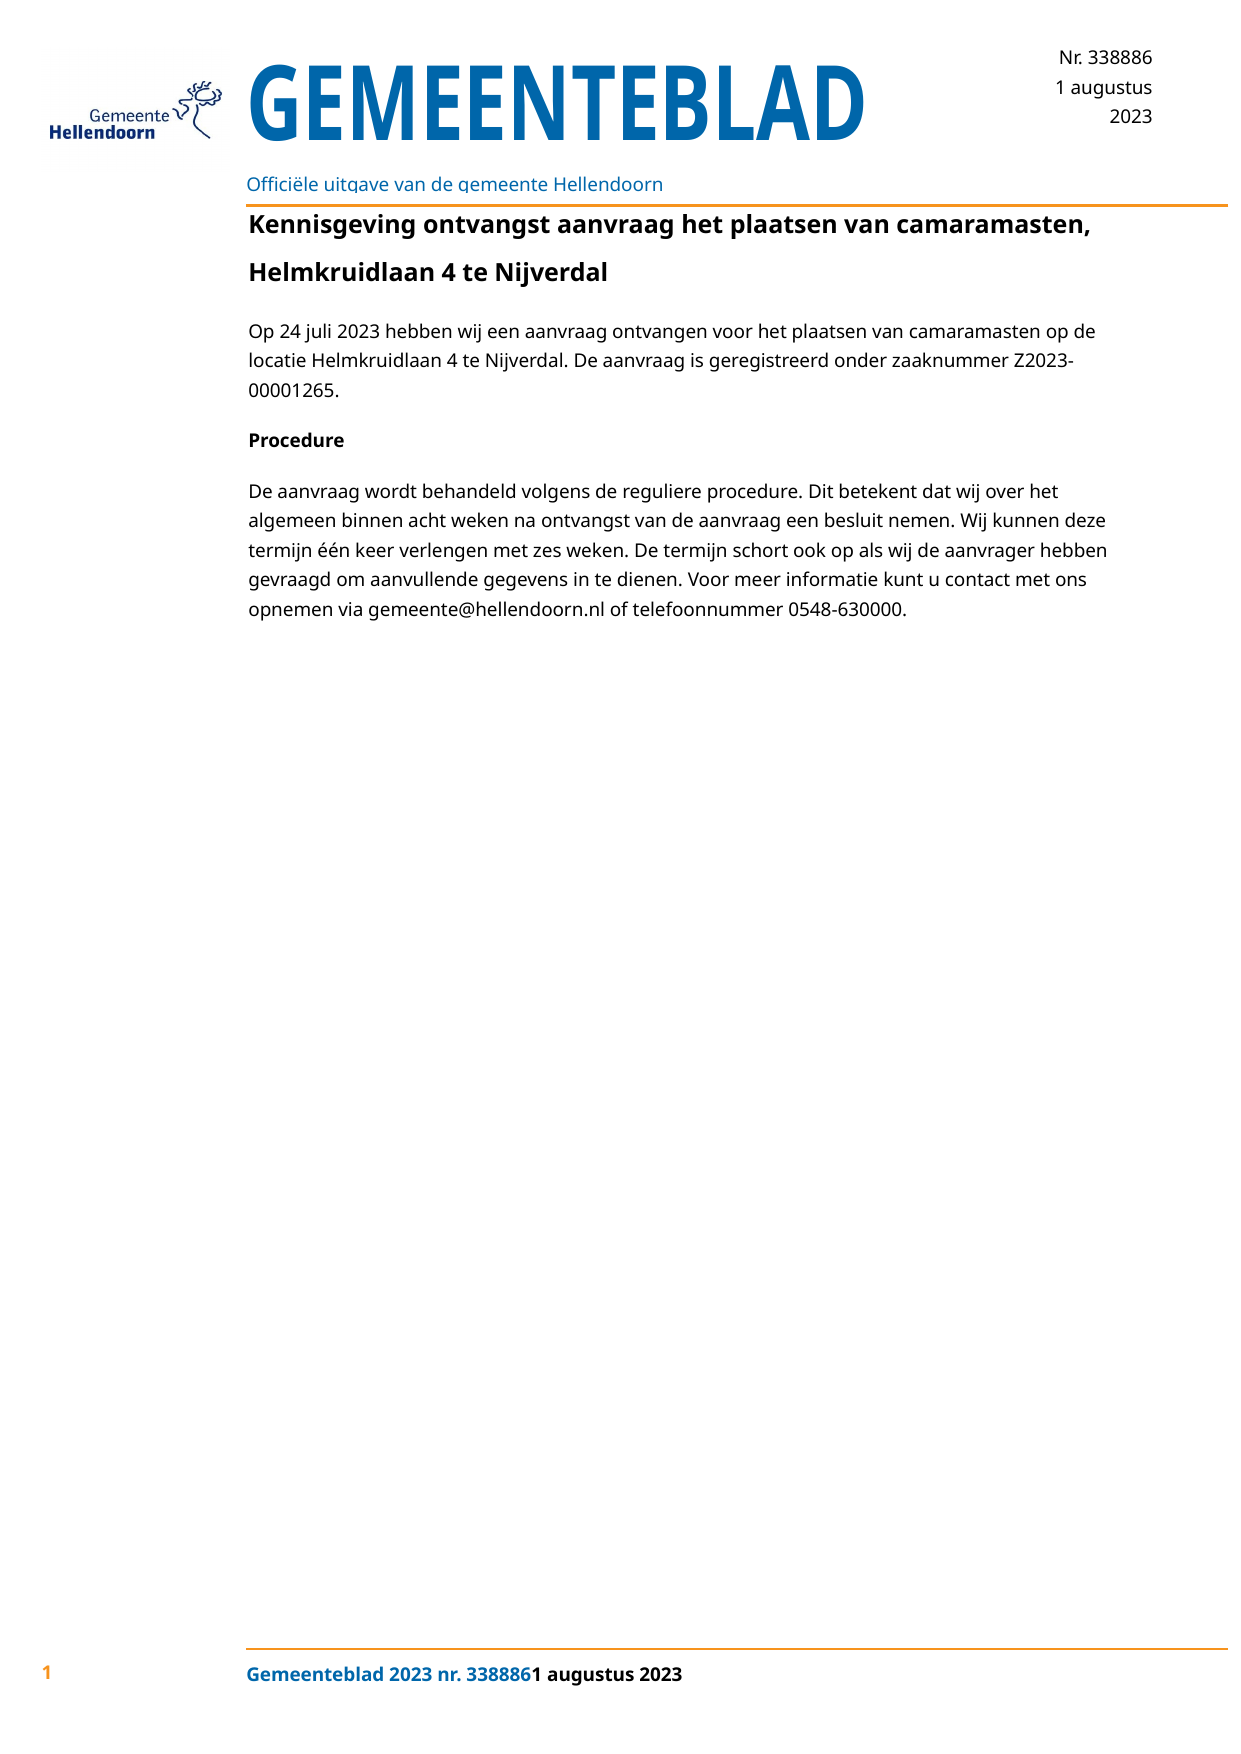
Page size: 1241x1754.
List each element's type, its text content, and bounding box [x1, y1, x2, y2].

text Procedure [248, 427, 1152, 453]
picture [41, 47, 231, 172]
text Kennisgeving ontvangst aanvraag het plaatsen van camaramasten, Helmkruidlaan 4 te Nijverdal [248, 207, 1152, 288]
text De aanvraag wordt behandeld volgens de reguliere procedure. Dit betekent dat wij over het algemeen binnen acht weken na ontvangst van de aanvraag een besluit nemen. Wij kunnen deze termijn één keer verlengen met zes weken. De termijn schort ook op als wij de aanvrager hebben gevraagd om aanvullende gegevens in te dienen. Voor meer informatie kunt u contact met ons opnemen via gemeente@hellendoorn.nl of telefoonnummer 0548-630000. [248, 478, 1152, 622]
text Op 24 juli 2023 hebben wij een aanvraag ontvangen voor het plaatsen van camaramasten op de locatie Helmkruidlaan 4 te Nijverdal. De aanvraag is geregistreerd onder zaaknummer Z2023-00001265. [248, 318, 1152, 403]
